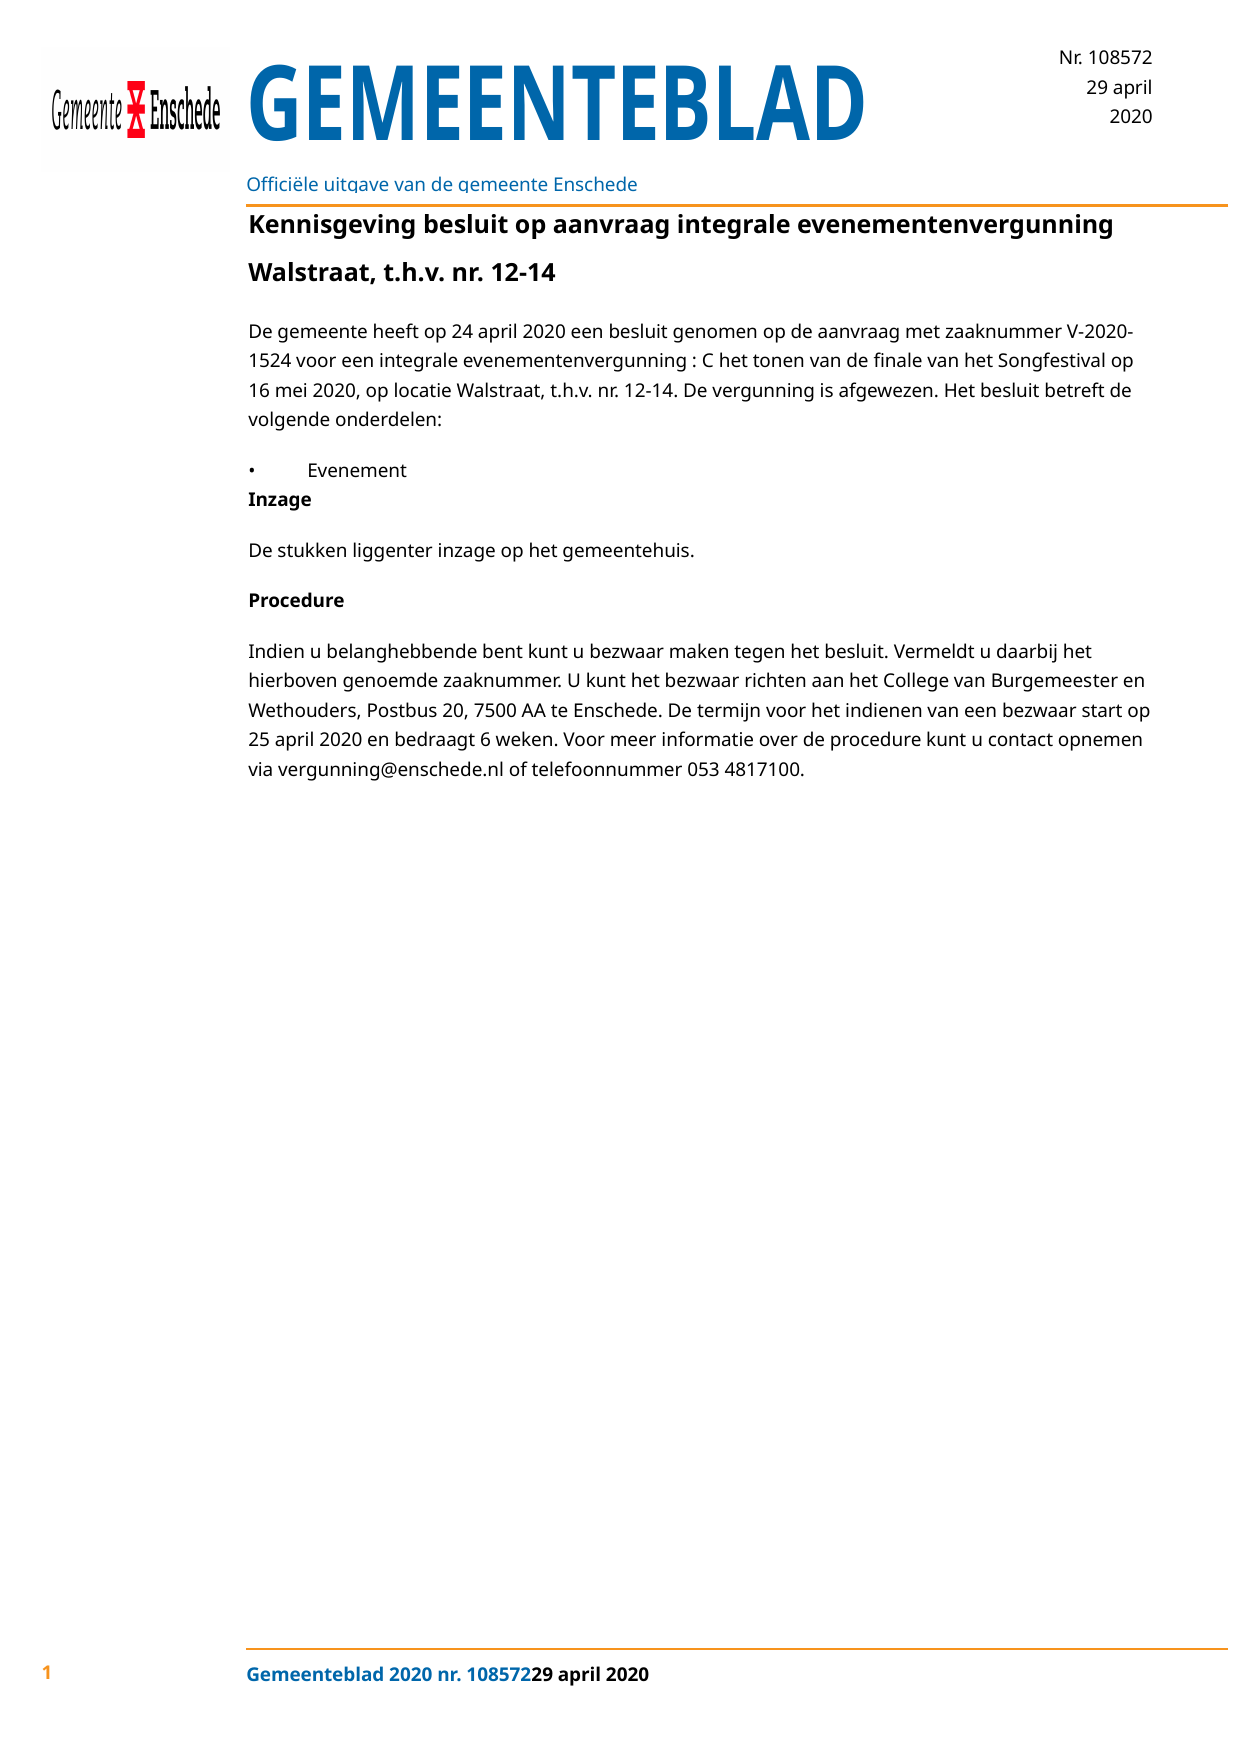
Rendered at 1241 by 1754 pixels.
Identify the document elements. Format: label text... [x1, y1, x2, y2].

text Procedure [248, 587, 1152, 613]
text De stukken liggenter inzage op het gemeentehuis. [248, 537, 1152, 563]
text Kennisgeving besluit op aanvraag integrale evenementenvergunning Walstraat, t.h.v. nr. 12-14 [248, 207, 1152, 288]
picture [41, 47, 231, 172]
list Evenement [248, 457, 1152, 483]
text Inzage [248, 487, 1152, 512]
text Indien u belanghebbende bent kunt u bezwaar maken tegen het besluit. Vermeldt u daarbij het hierboven genoemde zaaknummer. U kunt het bezwaar richten aan het College van Burgemees­ter en Wethouders, Postbus 20, 7500 AA te Enschede. De termijn voor het indienen van een bezwaar start op 25 april 2020 en bedraagt 6 weken. Voor meer informatie over de procedure kunt u contact opnemen via vergunning@enschede.nl of telefoonnummer 053 4817100. [248, 638, 1152, 782]
text De gemeente heeft op 24 april 2020 een besluit genomen op de aanvraag met zaaknummer V-2020-1524 voor een integrale evenementenvergunning : C het tonen van de finale van het Songfestival op 16 mei 2020, op locatie Walstraat, t.h.v. nr. 12-14. De vergunning is afgewezen. Het besluit betreft de volgende onderdelen: [248, 318, 1152, 432]
